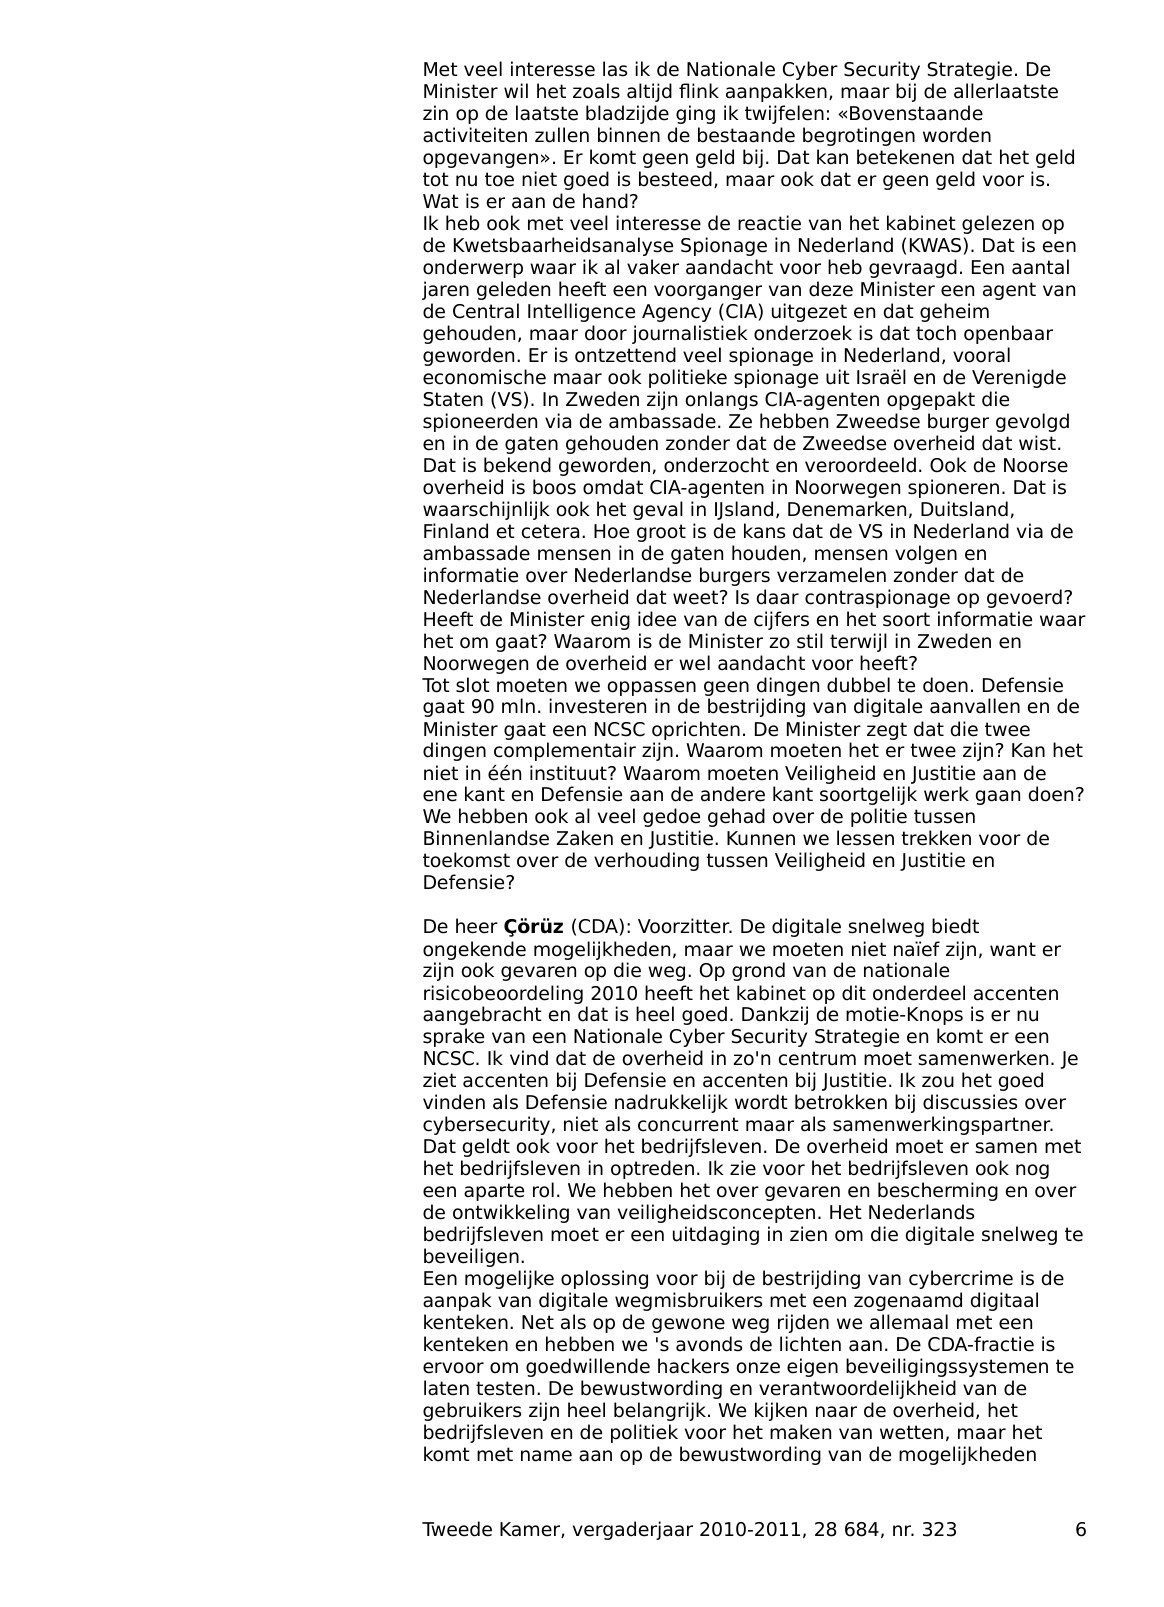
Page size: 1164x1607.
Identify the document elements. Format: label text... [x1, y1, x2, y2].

text De heer Çörüz (CDA): Voorzitter. De digitale snelweg biedt ongekende mogelijkheden, maar we moeten niet naïef zijn, want er zijn ook gevaren op die weg. Op grond van de nationale risicobeoordeling 2010 heeft het kabinet op dit onderdeel accenten aangebracht en dat is heel goed. Dankzij de motie-Knops is er nu sprake van een Nationale Cyber Security Strategie en komt er een NCSC. Ik vind dat de overheid in zo'n centrum moet samenwerken. Je ziet accenten bij Defensie en accenten bij Justitie. Ik zou het goed vinden als Defensie nadrukkelijk wordt betrokken bij discussies over cybersecurity, niet als concurrent maar als samenwerkingspartner. Dat geldt ook voor het bedrijfsleven. De overheid moet er samen met het bedrijfsleven in optreden. Ik zie voor het bedrijfsleven ook nog een aparte rol. We hebben het over gevaren en bescherming en over de ontwikkeling van veiligheidsconcepten. Het Nederlands bedrijfsleven moet er een uitdaging in zien om die digitale snelweg te beveiligen. [422, 916, 1087, 1268]
text Ik heb ook met veel interesse de reactie van het kabinet gelezen op de Kwetsbaarheidsanalyse Spionage in Nederland (KWAS). Dat is een onderwerp waar ik al vaker aandacht voor heb gevraagd. Een aantal jaren geleden heeft een voorganger van deze Minister een agent van de Central Intelligence Agency (CIA) uitgezet en dat geheim gehouden, maar door journalistiek onderzoek is dat toch openbaar geworden. Er is ontzettend veel spionage in Nederland, vooral economische maar ook politieke spionage uit Israël en de Verenigde Staten (VS). In Zweden zijn onlangs CIA-agenten opgepakt die spioneerden via de ambassade. Ze hebben Zweedse burger gevolgd en in de gaten gehouden zonder dat de Zweedse overheid dat wist. Dat is bekend geworden, onderzocht en veroordeeld. Ook de Noorse overheid is boos omdat CIA-agenten in Noorwegen spioneren. Dat is waarschijnlijk ook het geval in IJsland, Denemarken, Duitsland, Finland et cetera. Hoe groot is de kans dat de VS in Nederland via de ambassade mensen in de gaten houden, mensen volgen en informatie over Nederlandse burgers verzamelen zonder dat de Nederlandse overheid dat weet? Is daar contraspionage op gevoerd? Heeft de Minister enig idee van de cijfers en het soort informatie waar het om gaat? Waarom is de Minister zo stil terwijl in Zweden en Noorwegen de overheid er wel aandacht voor heeft? [422, 213, 1087, 674]
text Tot slot moeten we oppassen geen dingen dubbel te doen. Defensie gaat 90 mln. investeren in de bestrijding van digitale aanvallen en de Minister gaat een NCSC oprichten. De Minister zegt dat die twee dingen complementair zijn. Waarom moeten het er twee zijn? Kan het niet in één instituut? Waarom moeten Veiligheid en Justitie aan de ene kant en Defensie aan de andere kant soortgelijk werk gaan doen? We hebben ook al veel gedoe gehad over de politie tussen Binnenlandse Zaken en Justitie. Kunnen we lessen trekken voor de toekomst over de verhouding tussen Veiligheid en Justitie en Defensie? [422, 674, 1087, 894]
text Met veel interesse las ik de Nationale Cyber Security Strategie. De Minister wil het zoals altijd flink aanpakken, maar bij de allerlaatste zin op de laatste bladzijde ging ik twijfelen: «Bovenstaande activiteiten zullen binnen de bestaande begrotingen worden opgevangen». Er komt geen geld bij. Dat kan betekenen dat het geld tot nu toe niet goed is besteed, maar ook dat er geen geld voor is. Wat is er aan de hand? [422, 59, 1087, 213]
text Een mogelijke oplossing voor bij de bestrijding van cybercrime is de aanpak van digitale wegmisbruikers met een zogenaamd digitaal kenteken. Net als op de gewone weg rijden we allemaal met een kenteken en hebben we 's avonds de lichten aan. De CDA-fractie is ervoor om goedwillende hackers onze eigen beveiligingssystemen te laten testen. De bewustwording en verantwoordelijkheid van de gebruikers zijn heel belangrijk. We kijken naar de overheid, het bedrijfsleven en de politiek voor het maken van wetten, maar het komt met name aan op de bewustwording van de mogelijkheden [422, 1268, 1087, 1466]
